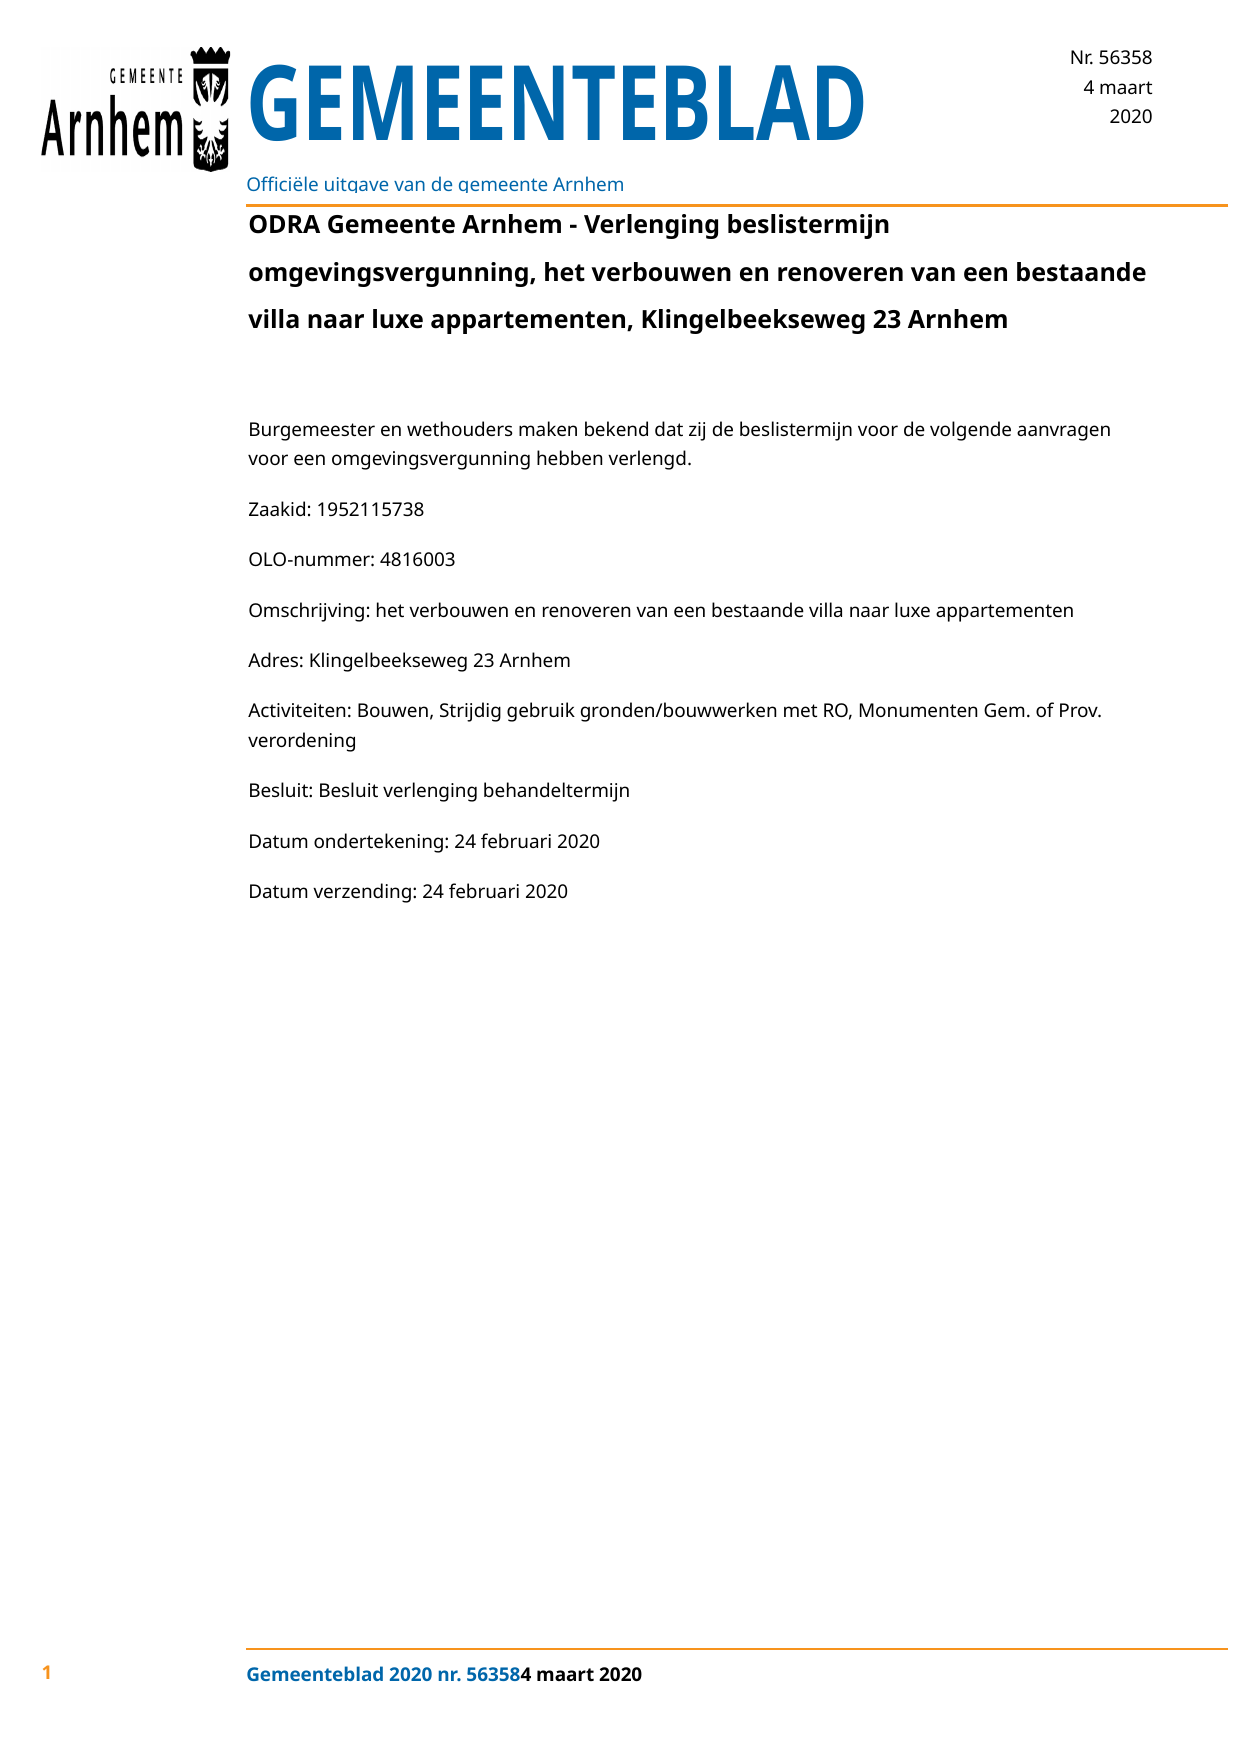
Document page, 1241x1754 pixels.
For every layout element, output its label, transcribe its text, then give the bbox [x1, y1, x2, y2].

text Burgemeester en wethouders maken bekend dat zij de beslistermijn voor de volgende aanvragen voor een omgevingsvergunning hebben verlengd. [248, 416, 1152, 471]
text Omschrijving: het verbouwen en renoveren van een bestaande villa naar luxe appartementen [248, 597, 1152, 622]
text Datum verzending: 24 februari 2020 [248, 878, 1152, 904]
text ODRA Gemeente Arnhem - Verlenging beslistermijn omgevingsvergunning, het verbouwen en renoveren van een bestaande villa naar luxe appartementen, Klingelbeekseweg 23 Arnhem [248, 207, 1152, 336]
picture [41, 47, 231, 172]
text Adres: Klingelbeekseweg 23 Arnhem [248, 647, 1152, 673]
text Datum ondertekening: 24 februari 2020 [248, 828, 1152, 854]
text Zaakid: 1952115738 [248, 496, 1152, 522]
text OLO-nummer: 4816003 [248, 546, 1152, 572]
text Activiteiten: Bouwen, Strijdig gebruik gronden/bouwwerken met RO, Monumenten Gem. of Prov. verordening [248, 698, 1152, 753]
text Besluit: Besluit verlenging behandeltermijn [248, 778, 1152, 803]
